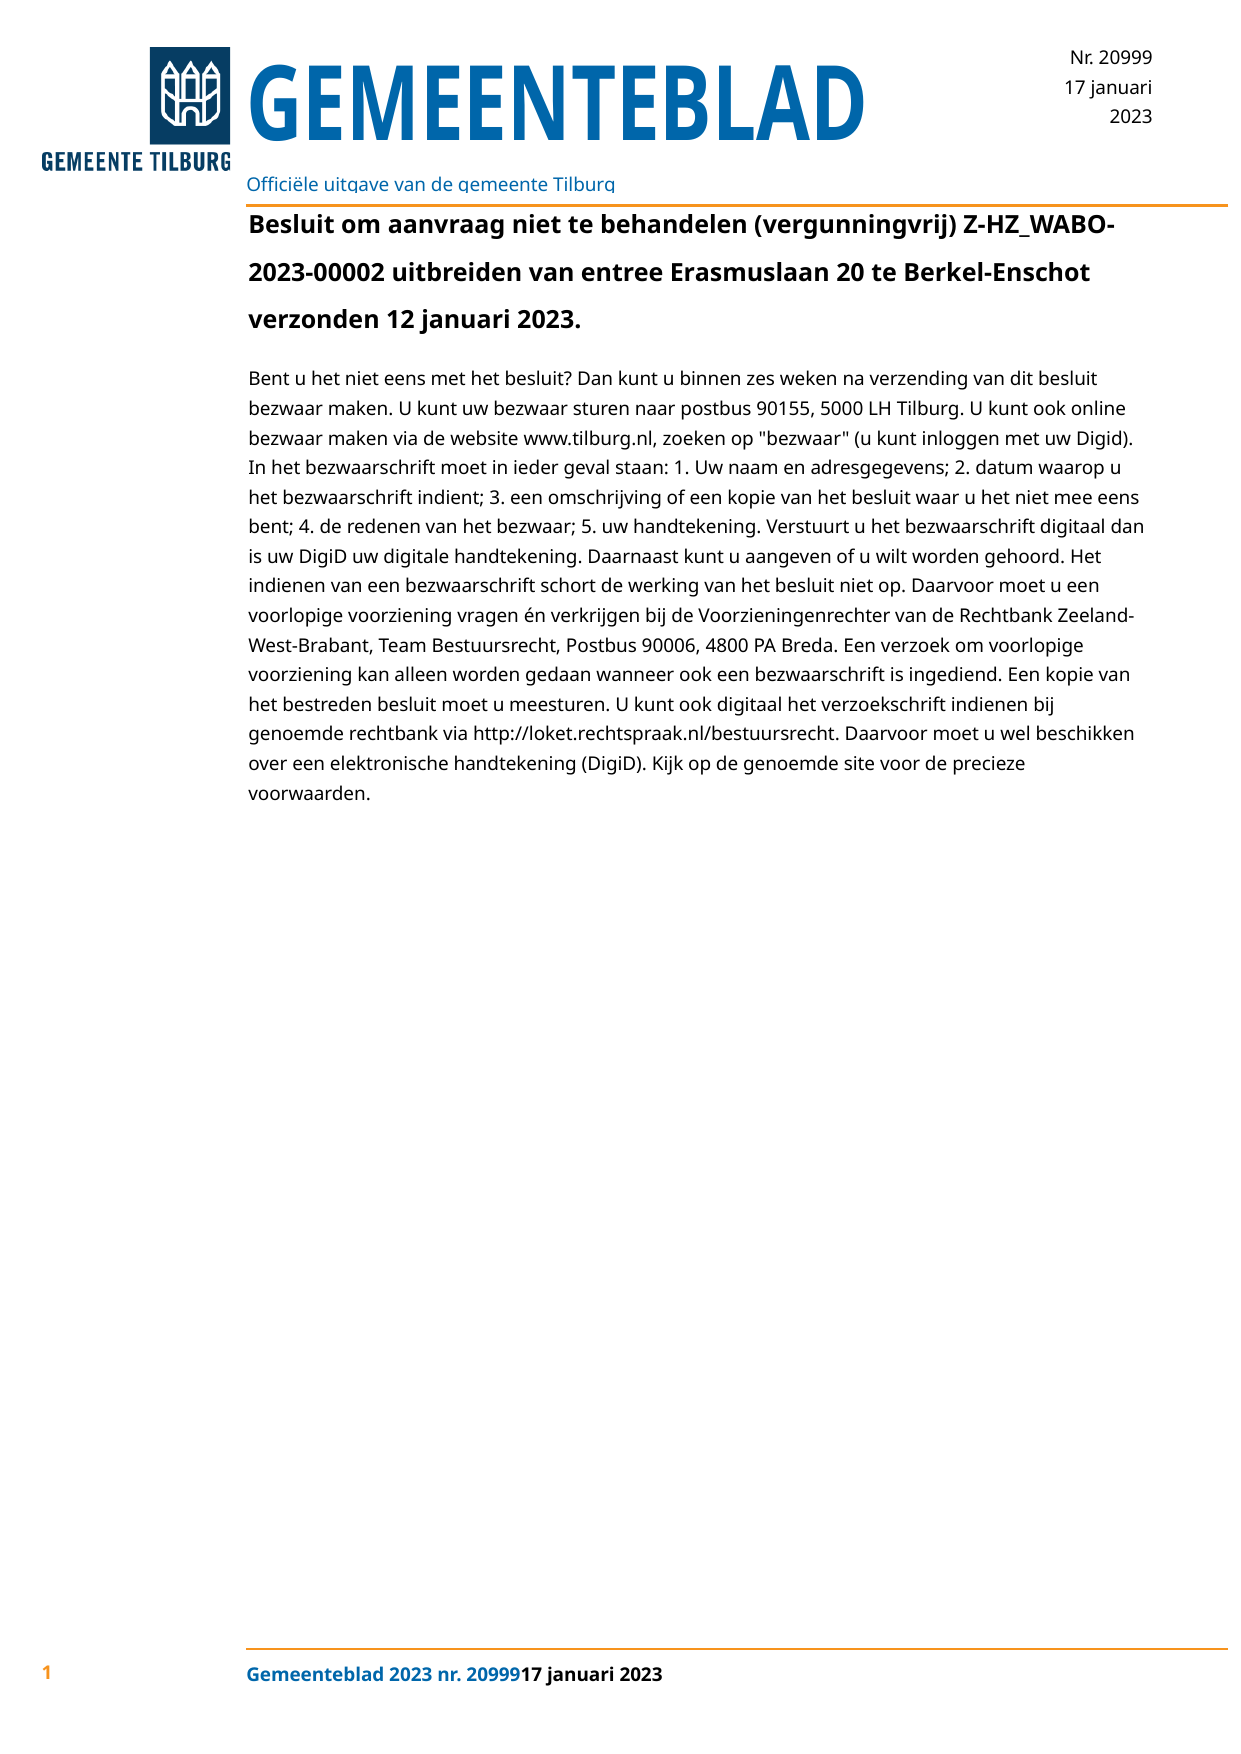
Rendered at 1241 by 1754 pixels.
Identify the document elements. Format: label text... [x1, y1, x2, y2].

text Besluit om aanvraag niet te behandelen (vergunningvrij) Z-HZ_WABO-2023-00002 uitbreiden van entree Erasmuslaan 20 te Berkel-Enschot verzonden 12 januari 2023. [248, 207, 1152, 336]
picture [41, 47, 231, 172]
text Bent u het niet eens met het besluit? Dan kunt u binnen zes weken na verzending van dit besluit bezwaar maken. U kunt uw bezwaar sturen naar postbus 90155, 5000 LH Tilburg. U kunt ook online bezwaar maken via de website www.tilburg.nl, zoeken op "bezwaar" (u kunt inloggen met uw Digid). In het bezwaarschrift moet in ieder geval staan: 1. Uw naam en adresgegevens; 2. datum waarop u het bezwaarschrift indient; 3. een omschrijving of een kopie van het besluit waar u het niet mee eens bent; 4. de redenen van het bezwaar; 5. uw handtekening. Verstuurt u het bezwaarschrift digitaal dan is uw DigiD uw digitale handtekening. Daarnaast kunt u aangeven of u wilt worden gehoord. Het indienen van een bezwaarschrift schort de werking van het besluit niet op. Daarvoor moet u een voorlopige voorziening vragen én verkrijgen bij de Voorzieningenrechter van de Rechtbank Zeeland-West-Brabant, Team Bestuursrecht, Postbus 90006, 4800 PA Breda. Een verzoek om voorlopige voorziening kan alleen worden gedaan wanneer ook een bezwaarschrift is ingediend. Een kopie van het bestreden besluit moet u meesturen. U kunt ook digitaal het verzoekschrift indienen bij genoemde rechtbank via http://loket.rechtspraak.nl/bestuursrecht. Daarvoor moet u wel beschikken over een elektronische handtekening (DigiD). Kijk op de genoemde site voor de precieze voorwaarden. [248, 366, 1152, 805]
